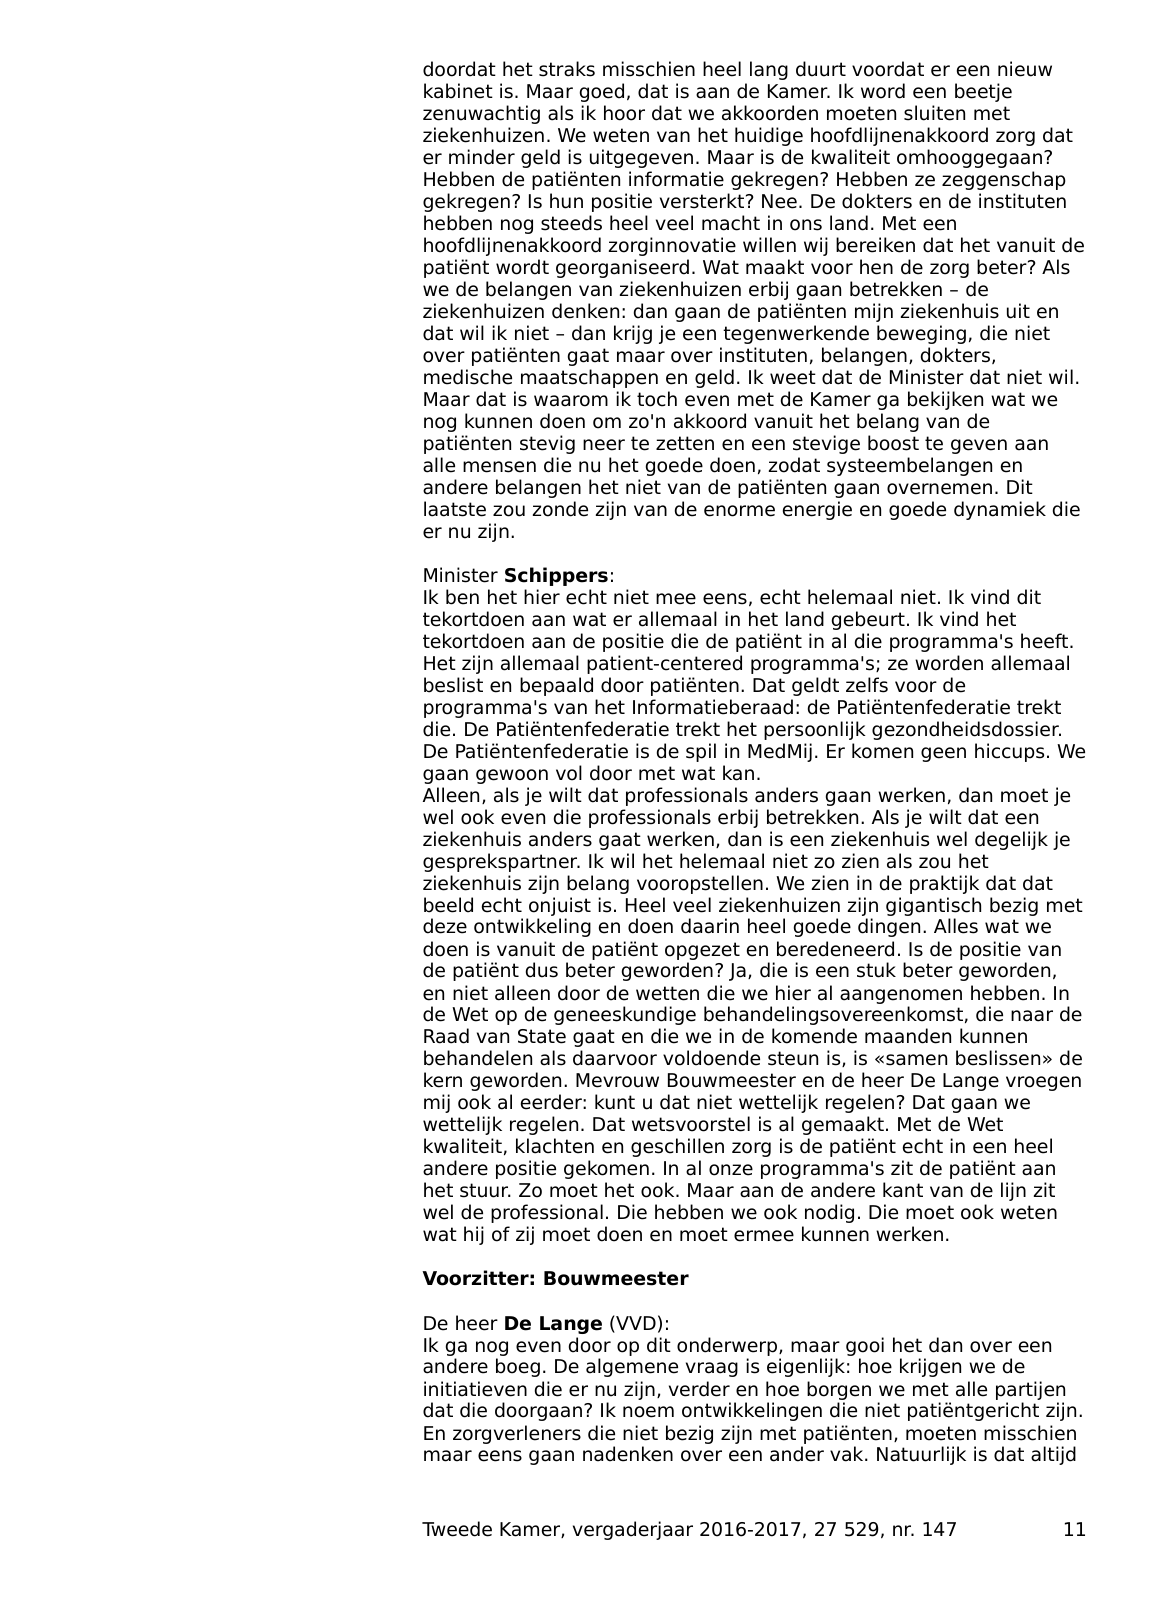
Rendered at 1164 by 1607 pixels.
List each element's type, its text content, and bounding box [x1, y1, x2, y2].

text Ik ga nog even door op dit onderwerp, maar gooi het dan over een andere boeg. De algemene vraag is eigenlijk: hoe krijgen we de initiatieven die er nu zijn, verder en hoe borgen we met alle partijen dat die doorgaan? Ik noem ontwikkelingen die niet patiëntgericht zijn. En zorgverleners die niet bezig zijn met patiënten, moeten misschien maar eens gaan nadenken over een ander vak. Natuurlijk is dat altijd [422, 1334, 1087, 1466]
text De heer De Lange (VVD): [422, 1312, 1087, 1334]
subtitle Voorzitter: Bouwmeester [422, 1268, 1087, 1290]
text Ik ben het hier echt niet mee eens, echt helemaal niet. Ik vind dit tekortdoen aan wat er allemaal in het land gebeurt. Ik vind het tekortdoen aan de positie die de patiënt in al die programma's heeft. Het zijn allemaal patient-centered programma's; ze worden allemaal beslist en bepaald door patiënten. Dat geldt zelfs voor de programma's van het Informatieberaad: de Patiëntenfederatie trekt die. De Patiëntenfederatie trekt het persoonlijk gezondheidsdossier. De Patiëntenfederatie is de spil in MedMij. Er komen geen hiccups. We gaan gewoon vol door met wat kan. [422, 587, 1087, 784]
text Alleen, als je wilt dat professionals anders gaan werken, dan moet je wel ook even die professionals erbij betrekken. Als je wilt dat een ziekenhuis anders gaat werken, dan is een ziekenhuis wel degelijk je gesprekspartner. Ik wil het helemaal niet zo zien als zou het ziekenhuis zijn belang vooropstellen. We zien in de praktijk dat dat beeld echt onjuist is. Heel veel ziekenhuizen zijn gigantisch bezig met deze ontwikkeling en doen daarin heel goede dingen. Alles wat we doen is vanuit de patiënt opgezet en beredeneerd. Is de positie van de patiënt dus beter geworden? Ja, die is een stuk beter geworden, en niet alleen door de wetten die we hier al aangenomen hebben. In de Wet op de geneeskundige behandelingsovereenkomst, die naar de Raad van State gaat en die we in de komende maanden kunnen behandelen als daarvoor voldoende steun is, is «samen beslissen» de kern geworden. Mevrouw Bouwmeester en de heer De Lange vroegen mij ook al eerder: kunt u dat niet wettelijk regelen? Dat gaan we wettelijk regelen. Dat wetsvoorstel is al gemaakt. Met de Wet kwaliteit, klachten en geschillen zorg is de patiënt echt in een heel andere positie gekomen. In al onze programma's zit de patiënt aan het stuur. Zo moet het ook. Maar aan de andere kant van de lijn zit wel de professional. Die hebben we ook nodig. Die moet ook weten wat hij of zij moet doen en moet ermee kunnen werken. [422, 784, 1087, 1246]
text Minister Schippers: [422, 565, 1087, 587]
text doordat het straks misschien heel lang duurt voordat er een nieuw kabinet is. Maar goed, dat is aan de Kamer. Ik word een beetje zenuwachtig als ik hoor dat we akkoorden moeten sluiten met ziekenhuizen. We weten van het huidige hoofdlijnenakkoord zorg dat er minder geld is uitgegeven. Maar is de kwaliteit omhooggegaan? Hebben de patiënten informatie gekregen? Hebben ze zeggenschap gekregen? Is hun positie versterkt? Nee. De dokters en de instituten hebben nog steeds heel veel macht in ons land. Met een hoofdlijnenakkoord zorginnovatie willen wij bereiken dat het vanuit de patiënt wordt georganiseerd. Wat maakt voor hen de zorg beter? Als we de belangen van ziekenhuizen erbij gaan betrekken – de ziekenhuizen denken: dan gaan de patiënten mijn ziekenhuis uit en dat wil ik niet – dan krijg je een tegenwerkende beweging, die niet over patiënten gaat maar over instituten, belangen, dokters, medische maatschappen en geld. Ik weet dat de Minister dat niet wil. Maar dat is waarom ik toch even met de Kamer ga bekijken wat we nog kunnen doen om zo'n akkoord vanuit het belang van de patiënten stevig neer te zetten en een stevige boost te geven aan alle mensen die nu het goede doen, zodat systeembelangen en andere belangen het niet van de patiënten gaan overnemen. Dit laatste zou zonde zijn van de enorme energie en goede dynamiek die er nu zijn. [422, 59, 1087, 543]
